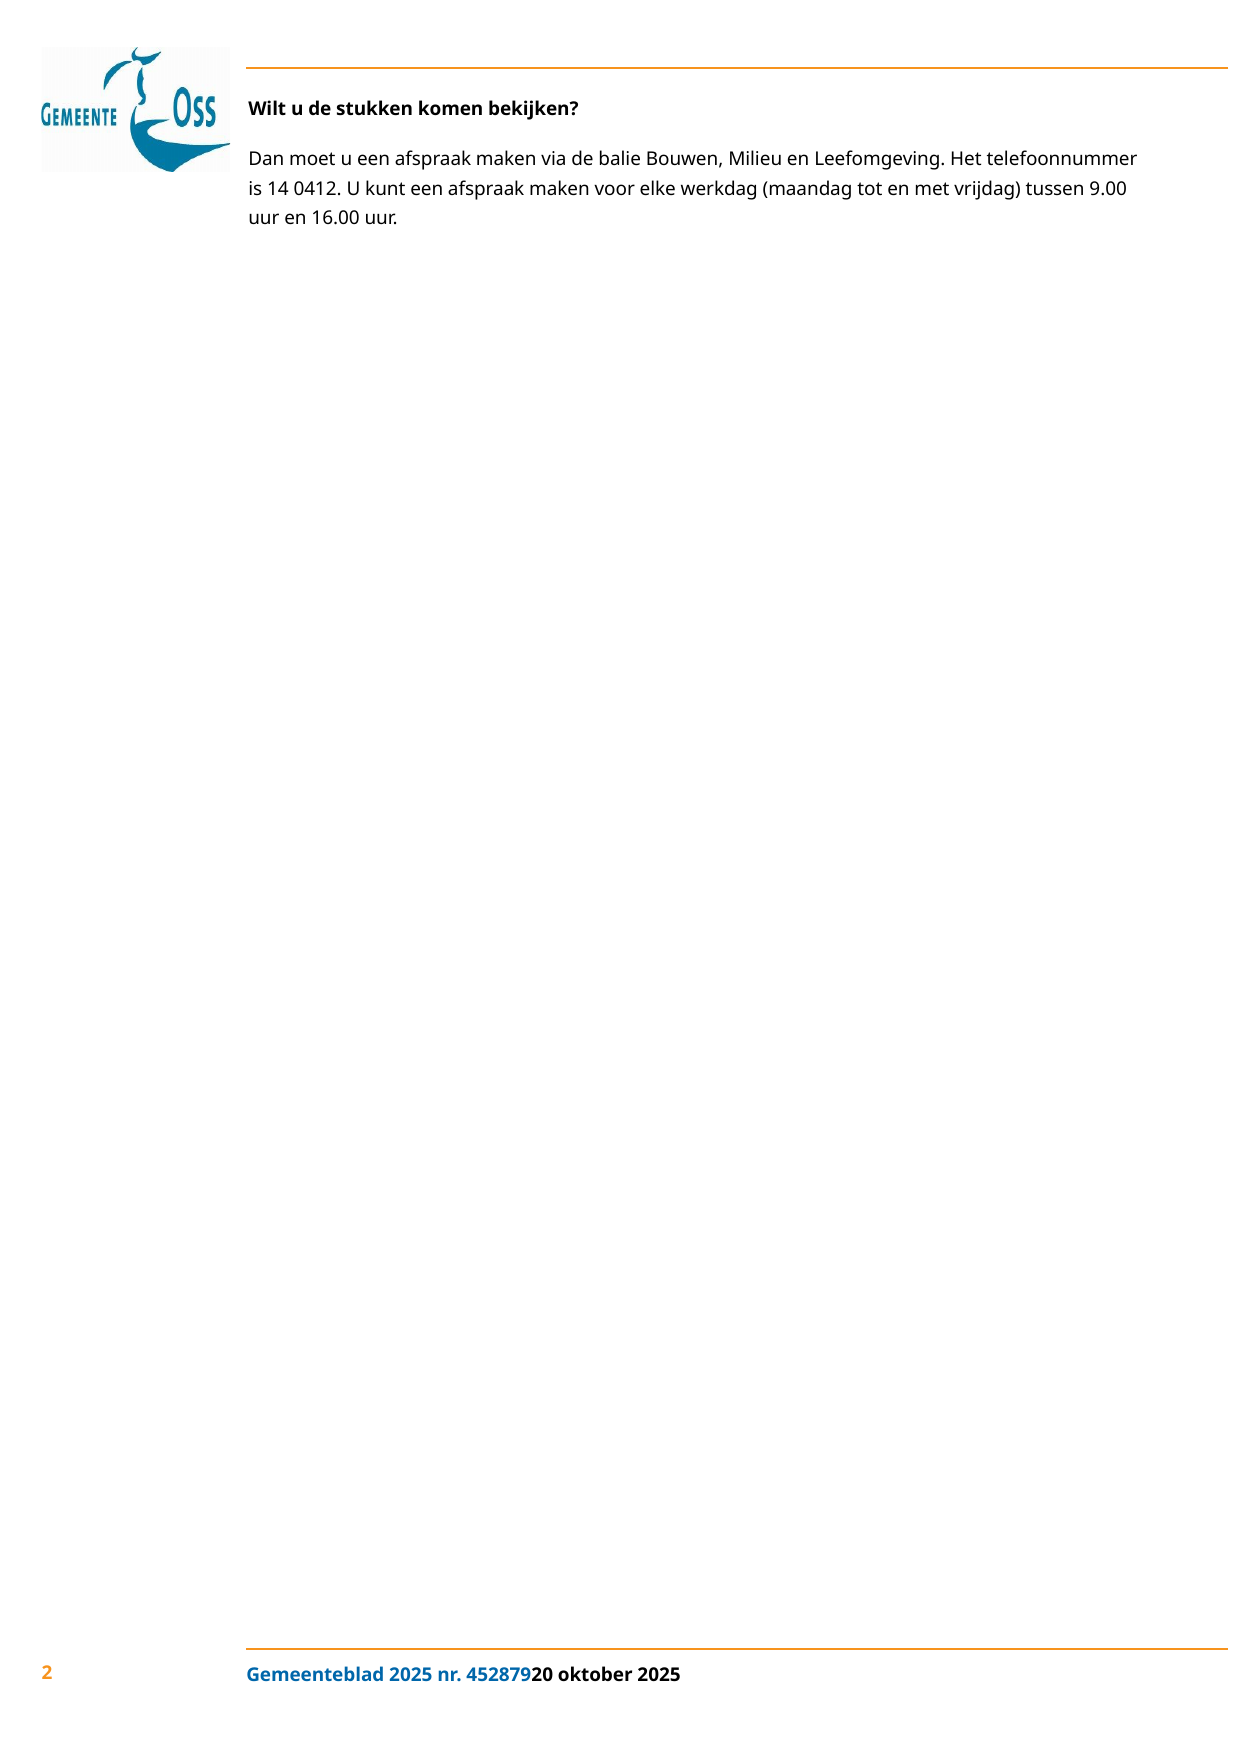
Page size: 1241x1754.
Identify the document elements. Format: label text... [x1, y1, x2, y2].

picture [41, 47, 231, 172]
text Dan moet u een afspraak maken via de balie Bouwen, Milieu en Leefomgeving. Het telefoonnummer is 14 0412. U kunt een afspraak maken voor elke werkdag (maandag tot en met vrijdag) tussen 9.00 uur en 16.00 uur. [248, 145, 1152, 230]
text Wilt u de stukken komen bekijken? [248, 95, 1152, 121]
